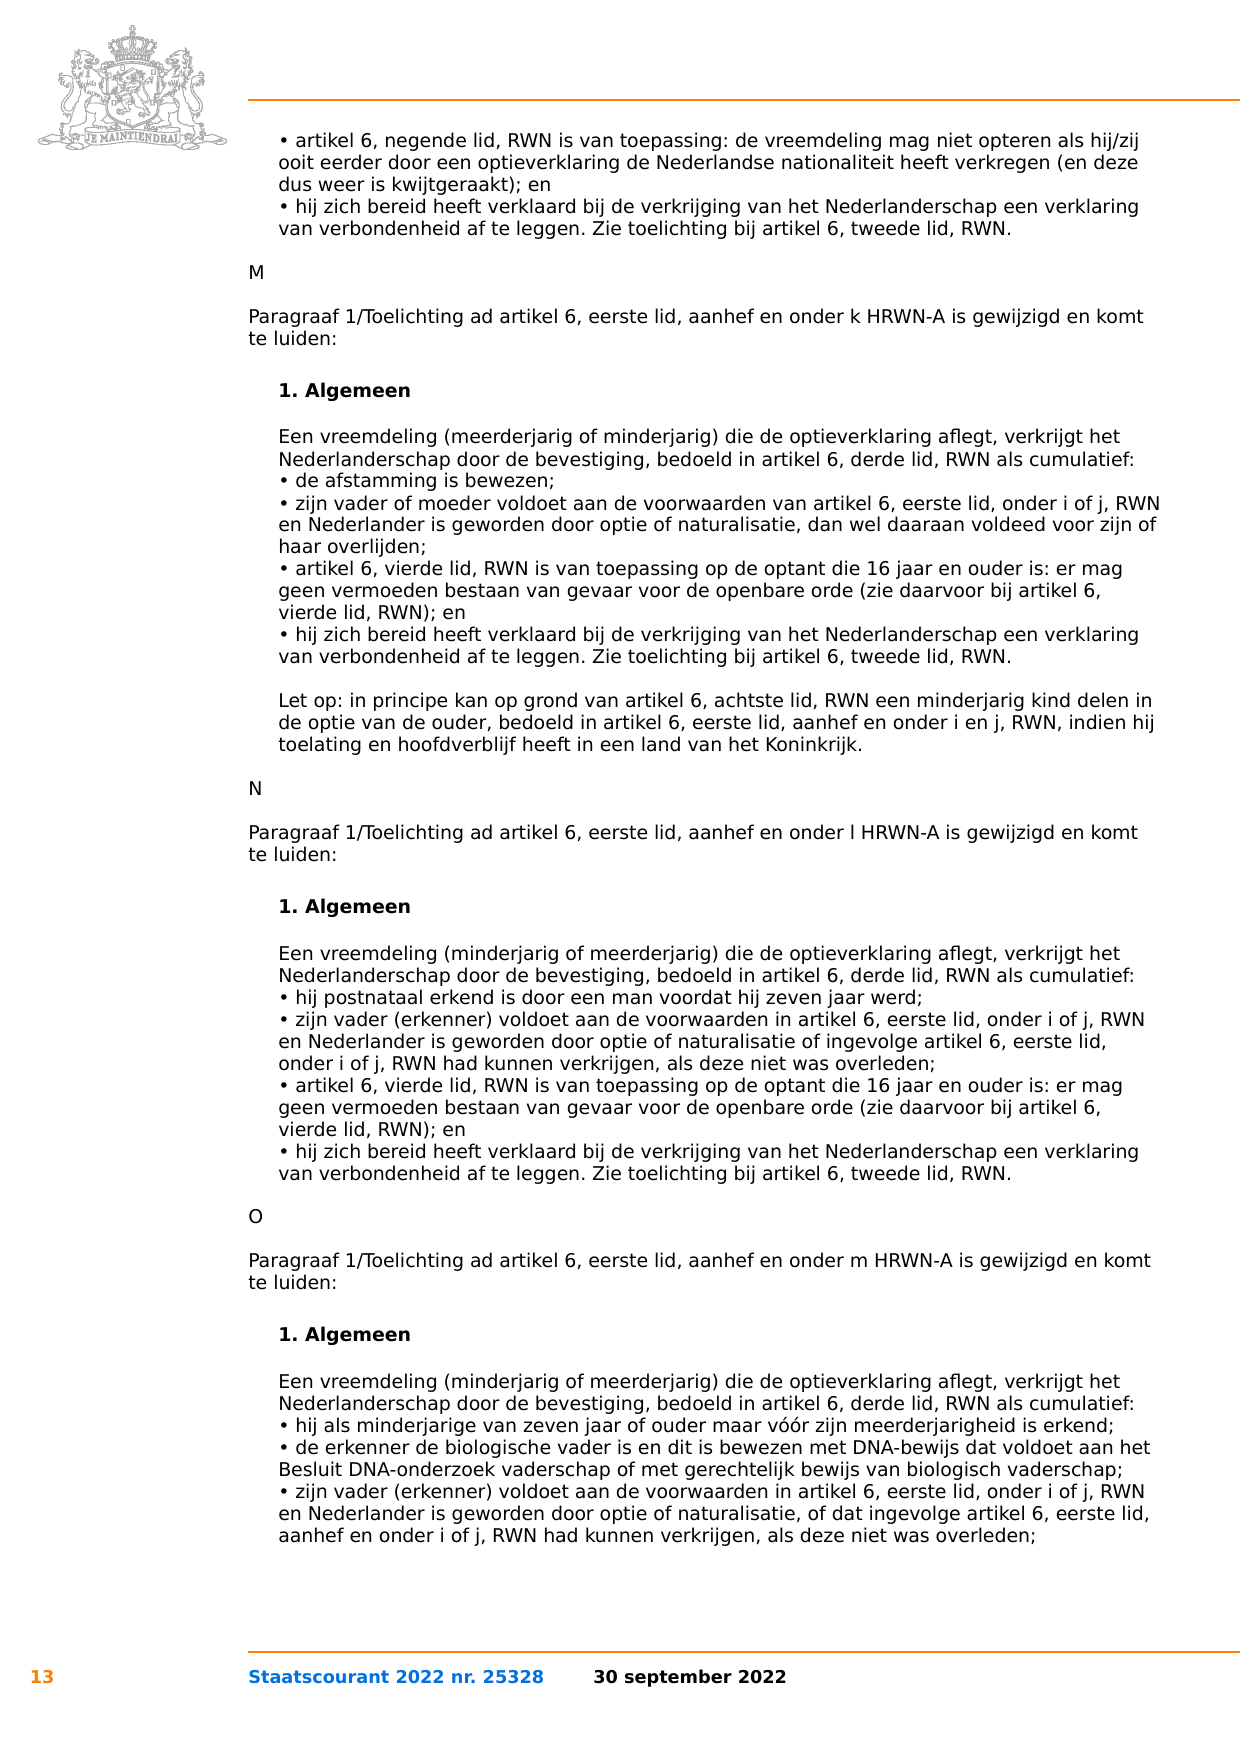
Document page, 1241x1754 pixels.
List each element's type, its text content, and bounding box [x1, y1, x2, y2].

subtitle 1. Algemeen [278, 379, 1163, 401]
text • de afstamming is bewezen; [278, 470, 1163, 492]
text • hij postnataal erkend is door een man voordat hij zeven jaar werd; [278, 987, 1163, 1009]
subtitle 1. Algemeen [278, 896, 1163, 918]
picture [38, 25, 227, 150]
text Een vreemdeling (meerderjarig of minderjarig) die de optieverklaring aflegt, verkrijgt het Nederlanderschap door de bevestiging, bedoeld in artikel 6, derde lid, RWN als cumulatief: [278, 426, 1163, 470]
text Let op: in principe kan op grond van artikel 6, achtste lid, RWN een minderjarig kind delen in de optie van de ouder, bedoeld in artikel 6, eerste lid, aanhef en onder i en j, RWN, indien hij toelating en hoofdverblijf heeft in een land van het Koninkrijk. [278, 690, 1163, 756]
text • artikel 6, vierde lid, RWN is van toepassing op de optant die 16 jaar en ouder is: er mag geen vermoeden bestaan van gevaar voor de openbare orde (zie daarvoor bij artikel 6, vierde lid, RWN); en [278, 1074, 1163, 1141]
text Paragraaf 1/Toelichting ad artikel 6, eerste lid, aanhef en onder k HRWN-A is gewijzigd en komt te luiden: [248, 306, 1163, 349]
text • artikel 6, negende lid, RWN is van toepassing: de vreemdeling mag niet opteren als hij/zij ooit eerder door een optieverklaring de Nederlandse nationaliteit heeft verkregen (en deze dus weer is kwijtgeraakt); en [278, 130, 1163, 196]
text N [248, 778, 1163, 800]
text • zijn vader of moeder voldoet aan de voorwaarden van artikel 6, eerste lid, onder i of j, RWN en Nederlander is geworden door optie of naturalisatie, dan wel daaraan voldeed voor zijn of haar overlijden; [278, 492, 1163, 558]
text • de erkenner de biologische vader is en dit is bewezen met DNA-bewijs dat voldoet aan het Besluit DNA-onderzoek vaderschap of met gerechtelijk bewijs van biologisch vaderschap; [278, 1437, 1163, 1481]
text • artikel 6, vierde lid, RWN is van toepassing op de optant die 16 jaar en ouder is: er mag geen vermoeden bestaan van gevaar voor de openbare orde (zie daarvoor bij artikel 6, vierde lid, RWN); en [278, 558, 1163, 624]
text O [248, 1206, 1163, 1228]
text • zijn vader (erkenner) voldoet aan de voorwaarden in artikel 6, eerste lid, onder i of j, RWN en Nederlander is geworden door optie of naturalisatie of ingevolge artikel 6, eerste lid, onder i of j, RWN had kunnen verkrijgen, als deze niet was overleden; [278, 1009, 1163, 1074]
text Een vreemdeling (minderjarig of meerderjarig) die de optieverklaring aflegt, verkrijgt het Nederlanderschap door de bevestiging, bedoeld in artikel 6, derde lid, RWN als cumulatief: [278, 1371, 1163, 1415]
text Een vreemdeling (minderjarig of meerderjarig) die de optieverklaring aflegt, verkrijgt het Nederlanderschap door de bevestiging, bedoeld in artikel 6, derde lid, RWN als cumulatief: [278, 943, 1163, 987]
text • hij zich bereid heeft verklaard bij de verkrijging van het Nederlanderschap een verklaring van verbondenheid af te leggen. Zie toelichting bij artikel 6, tweede lid, RWN. [278, 624, 1163, 668]
text • hij als minderjarige van zeven jaar of ouder maar vóór zijn meerderjarigheid is erkend; [278, 1415, 1163, 1437]
text M [248, 262, 1163, 284]
text • hij zich bereid heeft verklaard bij de verkrijging van het Nederlanderschap een verklaring van verbondenheid af te leggen. Zie toelichting bij artikel 6, tweede lid, RWN. [278, 1141, 1163, 1184]
text • zijn vader (erkenner) voldoet aan de voorwaarden in artikel 6, eerste lid, onder i of j, RWN en Nederlander is geworden door optie of naturalisatie, of dat ingevolge artikel 6, eerste lid, aanhef en onder i of j, RWN had kunnen verkrijgen, als deze niet was overleden; [278, 1481, 1163, 1547]
text Paragraaf 1/Toelichting ad artikel 6, eerste lid, aanhef en onder m HRWN-A is gewijzigd en komt te luiden: [248, 1250, 1163, 1294]
text Paragraaf 1/Toelichting ad artikel 6, eerste lid, aanhef en onder l HRWN-A is gewijzigd en komt te luiden: [248, 822, 1163, 866]
text • hij zich bereid heeft verklaard bij de verkrijging van het Nederlanderschap een verklaring van verbondenheid af te leggen. Zie toelichting bij artikel 6, tweede lid, RWN. [278, 196, 1163, 240]
subtitle 1. Algemeen [278, 1324, 1163, 1346]
